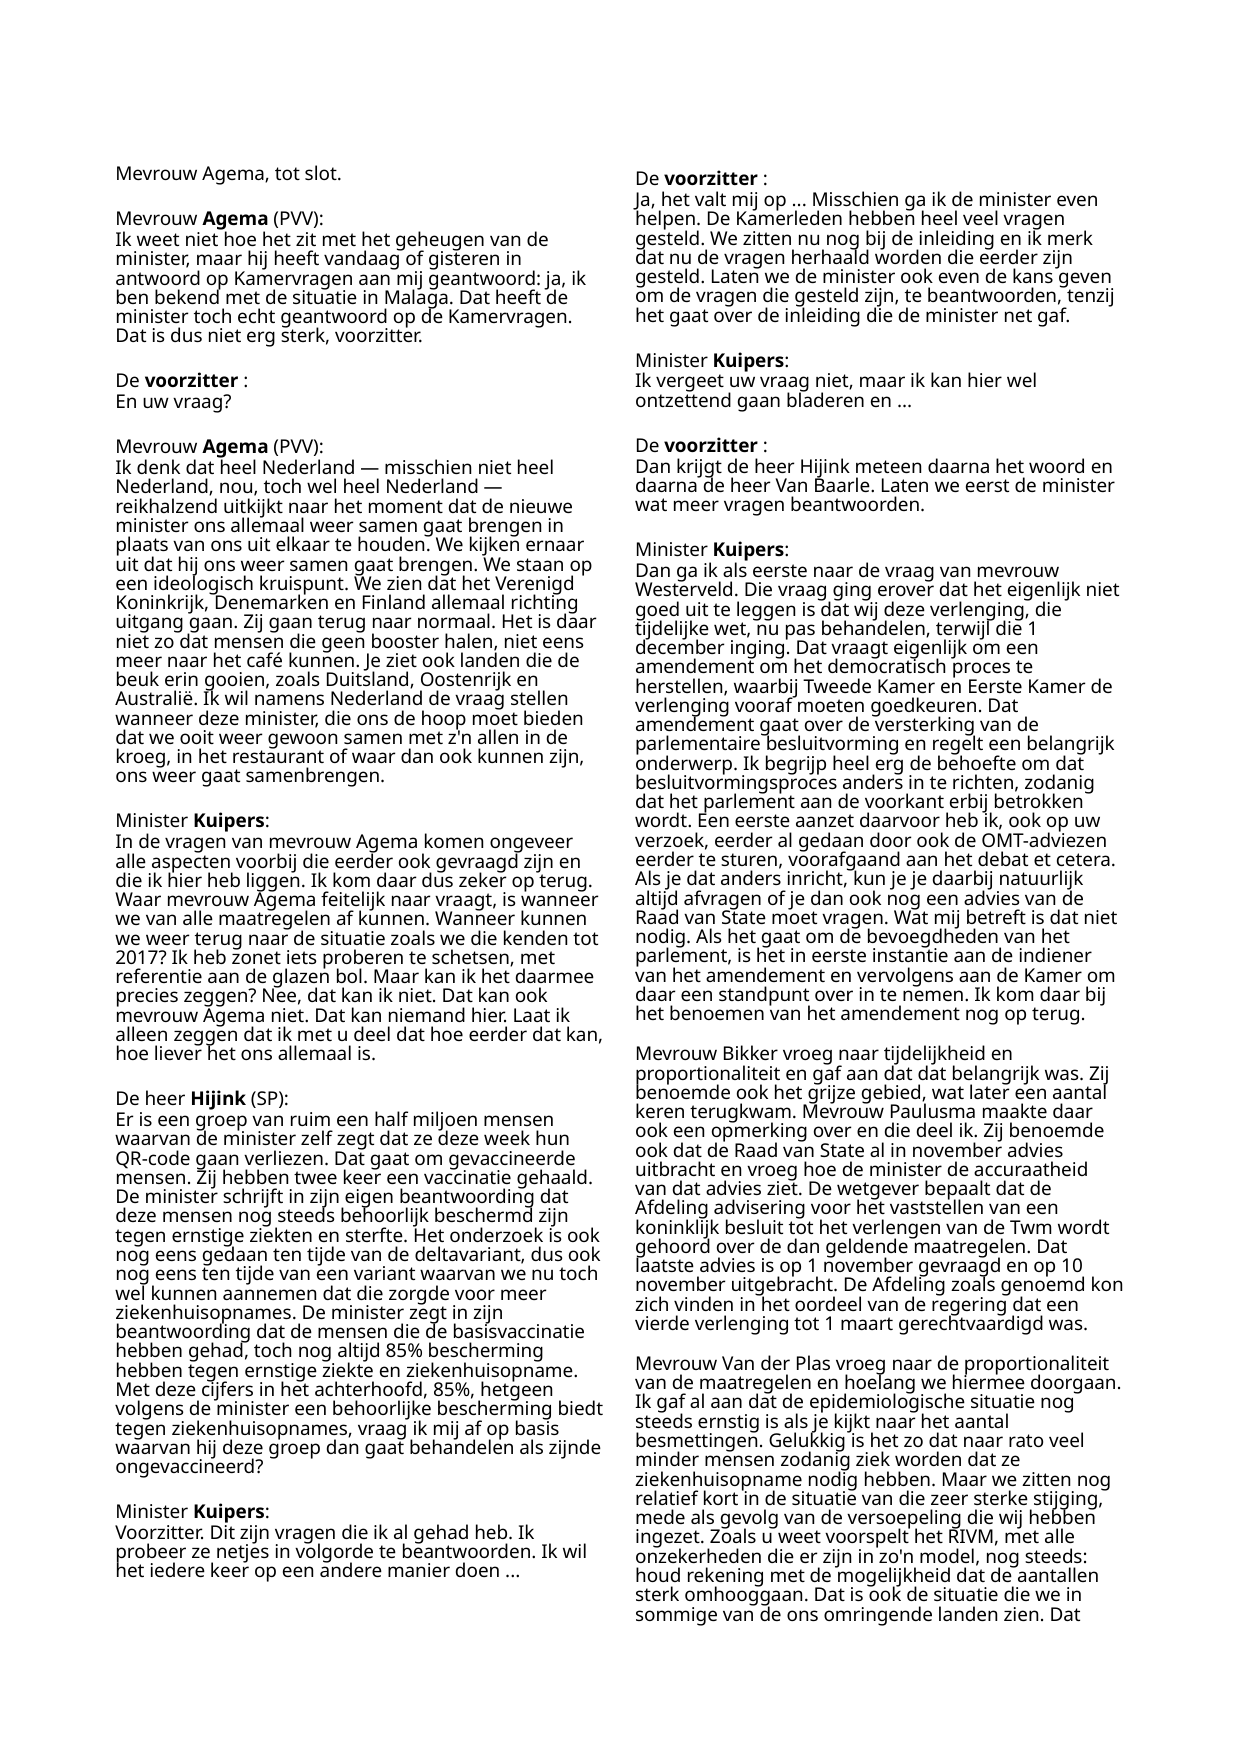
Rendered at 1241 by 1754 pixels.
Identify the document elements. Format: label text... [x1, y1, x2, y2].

text Ik weet niet hoe het zit met het geheugen van de minister, maar hij heeft vandaag of gisteren in antwoord op Kamervragen aan mij geantwoord: ja, ik ben bekend met de situatie in Malaga. Dat heeft de minister toch echt geantwoord op de Kamervragen. Dat is dus niet erg sterk, voorzitter. [115, 231, 605, 347]
text Ik vergeet uw vraag niet, maar ik kan hier wel ontzettend gaan bladeren en ... [635, 372, 1125, 411]
text Voorzitter. Dit zijn vragen die ik al gehad heb. Ik probeer ze netjes in volgorde te beantwoorden. Ik wil het iedere keer op een andere manier doen ... [115, 1524, 605, 1582]
text Er is een groep van ruim een half miljoen mensen waarvan de minister zelf zegt dat ze deze week hun QR-code gaan verliezen. Dat gaat om gevaccineerde mensen. Zij hebben twee keer een vaccinatie gehaald. De minister schrijft in zijn eigen beantwoording dat deze mensen nog steeds behoorlijk beschermd zijn tegen ernstige ziekten en sterfte. Het onderzoek is ook nog eens gedaan ten tijde van de deltavariant, dus ook nog eens ten tijde van een variant waarvan we nu toch wel kunnen aannemen dat die zorgde voor meer ziekenhuisopnames. De minister zegt in zijn beantwoording dat de mensen die de basisvaccinatie hebben gehad, toch nog altijd 85% bescherming hebben tegen ernstige ziekte en ziekenhuisopname. Met deze cijfers in het achterhoofd, 85%, hetgeen volgens de minister een behoorlijke bescherming biedt tegen ziekenhuisopnames, vraag ik mij af op basis waarvan hij deze groep dan gaat behandelen als zijnde ongevaccineerd? [115, 1111, 605, 1477]
text Minister Kuipers: [115, 1498, 605, 1524]
text Minister Kuipers: [115, 808, 605, 833]
text In de vragen van mevrouw Agema komen ongeveer alle aspecten voorbij die eerder ook gevraagd zijn en die ik hier heb liggen. Ik kom daar dus zeker op terug. Waar mevrouw Agema feitelijk naar vraagt, is wanneer we van alle maatregelen af kunnen. Wanneer kunnen we weer terug naar de situatie zoals we die kenden tot 2017? Ik heb zonet iets proberen te schetsen, met referentie aan de glazen bol. Maar kan ik het daarmee precies zeggen? Nee, dat kan ik niet. Dat kan ook mevrouw Agema niet. Dat kan niemand hier. Laat ik alleen zeggen dat ik met u deel dat hoe eerder dat kan, hoe liever het ons allemaal is. [115, 833, 605, 1064]
text Dan ga ik als eerste naar de vraag van mevrouw Westerveld. Die vraag ging erover dat het eigenlijk niet goed uit te leggen is dat wij deze verlenging, die tijdelijke wet, nu pas behandelen, terwijl die 1 december inging. Dat vraagt eigenlijk om een amendement om het democratisch proces te herstellen, waarbij Tweede Kamer en Eerste Kamer de verlenging vooraf moeten goedkeuren. Dat amendement gaat over de versterking van de parlementaire besluitvorming en regelt een belangrijk onderwerp. Ik begrijp heel erg de behoefte om dat besluitvormingsproces anders in te richten, zodanig dat het parlement aan de voorkant erbij betrokken wordt. Een eerste aanzet daarvoor heb ik, ook op uw verzoek, eerder al gedaan door ook de OMT-adviezen eerder te sturen, voorafgaand aan het debat et cetera. Als je dat anders inricht, kun je je daarbij natuurlijk altijd afvragen of je dan ook nog een advies van de Raad van State moet vragen. Wat mij betreft is dat niet nodig. Als het gaat om de bevoegdheden van het parlement, is het in eerste instantie aan de indiener van het amendement en vervolgens aan de Kamer om daar een standpunt over in te nemen. Ik kom daar bij het benoemen van het amendement nog op terug. [635, 562, 1125, 1024]
text De voorzitter : [115, 368, 605, 393]
text Ik denk dat heel Nederland — misschien niet heel Nederland, nou, toch wel heel Nederland — reikhalzend uitkijkt naar het moment dat de nieuwe minister ons allemaal weer samen gaat brengen in plaats van ons uit elkaar te houden. We kijken ernaar uit dat hij ons weer samen gaat brengen. We staan op een ideologisch kruispunt. We zien dat het Verenigd Koninkrijk, Denemarken en Finland allemaal richting uitgang gaan. Zij gaan terug naar normaal. Het is daar niet zo dat mensen die geen booster halen, niet eens meer naar het café kunnen. Je ziet ook landen die de beuk erin gooien, zoals Duitsland, Oostenrijk en Australië. Ik wil namens Nederland de vraag stellen wanneer deze minister, die ons de hoop moet bieden dat we ooit weer gewoon samen met z'n allen in de kroeg, in het restaurant of waar dan ook kunnen zijn, ons weer gaat samenbrengen. [115, 459, 605, 787]
text Dan krijgt de heer Hijink meteen daarna het woord en daarna de heer Van Baarle. Laten we eerst de minister wat meer vragen beantwoorden. [635, 458, 1125, 515]
text Mevrouw Bikker vroeg naar tijdelijkheid en proportionaliteit en gaf aan dat dat belangrijk was. Zij benoemde ook het grijze gebied, wat later een aantal keren terugkwam. Mevrouw Paulusma maakte daar ook een opmerking over en die deel ik. Zij benoemde ook dat de Raad van State al in november advies uitbracht en vroeg hoe de minister de accuraatheid van dat advies ziet. De wetgever bepaalt dat de Afdeling advisering voor het vaststellen van een koninklijk besluit tot het verlengen van de Twm wordt gehoord over de dan geldende maatregelen. Dat laatste advies is op 1 november gevraagd en op 10 november uitgebracht. De Afdeling zoals genoemd kon zich vinden in het oordeel van de regering dat een vierde verlenging tot 1 maart gerechtvaardigd was. [635, 1045, 1125, 1334]
text Mevrouw Agema (PVV): [115, 433, 605, 459]
text De voorzitter : [635, 432, 1125, 458]
text En uw vraag? [115, 393, 605, 413]
text Minister Kuipers: [635, 347, 1125, 372]
text De heer Hijink (SP): [115, 1085, 605, 1111]
text Mevrouw Van der Plas vroeg naar de proportionaliteit van de maatregelen en hoelang we hiermee doorgaan. Ik gaf al aan dat de epidemiologische situatie nog steeds ernstig is als je kijkt naar het aantal besmettingen. Gelukkig is het zo dat naar rato veel minder mensen zodanig ziek worden dat ze ziekenhuisopname nodig hebben. Maar we zitten nog relatief kort in de situatie van die zeer sterke stijging, mede als gevolg van de versoepeling die wij hebben ingezet. Zoals u weet voorspelt het RIVM, met alle onzekerheden die er zijn in zo'n model, nog steeds: houd rekening met de mogelijkheid dat de aantallen sterk omhooggaan. Dat is ook de situatie die we in sommige van de ons omringende landen zien. Dat [635, 1355, 1125, 1625]
text Minister Kuipers: [635, 536, 1125, 562]
text Mevrouw Agema, tot slot. [115, 165, 605, 184]
text Ja, het valt mij op ... Misschien ga ik de minister even helpen. De Kamerleden hebben heel veel vragen gesteld. We zitten nu nog bij de inleiding en ik merk dat nu de vragen herhaald worden die eerder zijn gesteld. Laten we de minister ook even de kans geven om de vragen die gesteld zijn, te beantwoorden, tenzij het gaat over de inleiding die de minister net gaf. [635, 191, 1125, 326]
text De voorzitter : [635, 165, 1125, 191]
text Mevrouw Agema (PVV): [115, 205, 605, 231]
